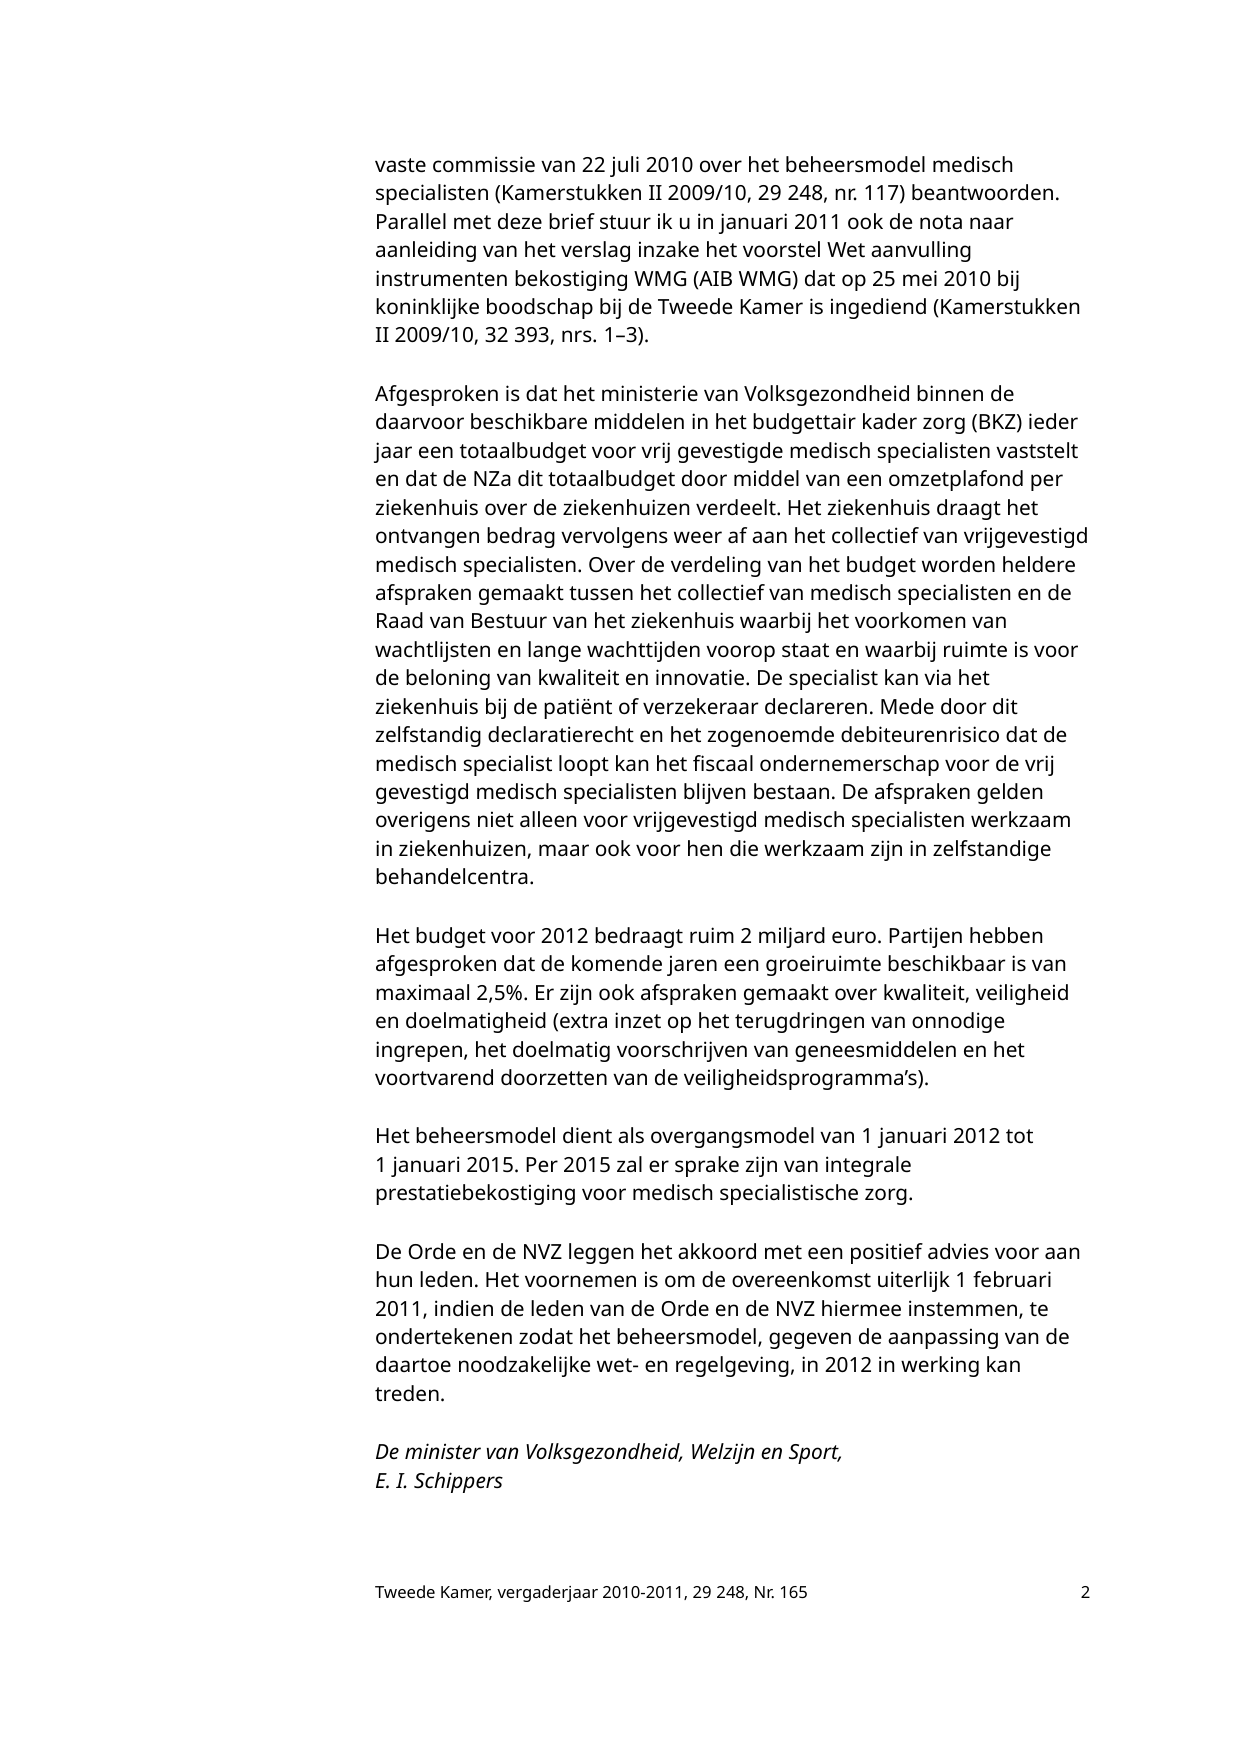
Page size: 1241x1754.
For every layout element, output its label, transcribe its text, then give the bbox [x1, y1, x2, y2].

text Afgesproken is dat het ministerie van Volksgezondheid binnen de daarvoor beschikbare middelen in het budgettair kader zorg (BKZ) ieder jaar een totaalbudget voor vrij gevestigde medisch specialisten vaststelt en dat de NZa dit totaalbudget door middel van een omzetplafond per ziekenhuis over de ziekenhuizen verdeelt. Het ziekenhuis draagt het ontvangen bedrag vervolgens weer af aan het collectief van vrijgevestigd medisch specialisten. Over de verdeling van het budget worden heldere afspraken gemaakt tussen het collectief van medisch specialisten en de Raad van Bestuur van het ziekenhuis waarbij het voorkomen van wachtlijsten en lange wachttijden voorop staat en waarbij ruimte is voor de beloning van kwaliteit en innovatie. De specialist kan via het ziekenhuis bij de patiënt of verzekeraar declareren. Mede door dit zelfstandig declaratierecht en het zogenoemde debiteurenrisico dat de medisch specialist loopt kan het fiscaal ondernemerschap voor de vrij gevestigd medisch specialisten blijven bestaan. De afspraken gelden overigens niet alleen voor vrijgevestigd medisch specialisten werkzaam in ziekenhuizen, maar ook voor hen die werkzaam zijn in zelfstandige behandelcentra. [375, 379, 1090, 891]
text Het budget voor 2012 bedraagt ruim 2 miljard euro. Partijen hebben afgesproken dat de komende jaren een groeiruimte beschikbaar is van maximaal 2,5%. Er zijn ook afspraken gemaakt over kwaliteit, veiligheid en doelmatigheid (extra inzet op het terugdringen van onnodige ingrepen, het doelmatig voorschrijven van geneesmiddelen en het voortvarend doorzetten van de veiligheidsprogramma’s). [375, 921, 1090, 1092]
text De minister van Volksgezondheid, Welzijn en Sport, [375, 1437, 1090, 1466]
text vaste commissie van 22 juli 2010 over het beheersmodel medisch specialisten (Kamerstukken II 2009/10, 29 248, nr. 117) beantwoorden. Parallel met deze brief stuur ik u in januari 2011 ook de nota naar aanleiding van het verslag inzake het voorstel Wet aanvulling instrumenten bekostiging WMG (AIB WMG) dat op 25 mei 2010 bij koninklijke boodschap bij de Tweede Kamer is ingediend (Kamerstukken II 2009/10, 32 393, nrs. 1–3). [375, 150, 1090, 349]
text E. I. Schippers [375, 1466, 1090, 1494]
text De Orde en de NVZ leggen het akkoord met een positief advies voor aan hun leden. Het voornemen is om de overeenkomst uiterlijk 1 februari 2011, indien de leden van de Orde en de NVZ hiermee instemmen, te ondertekenen zodat het beheersmodel, gegeven de aanpassing van de daartoe noodzakelijke wet- en regelgeving, in 2012 in werking kan treden. [375, 1237, 1090, 1407]
text Het beheersmodel dient als overgangsmodel van 1 januari 2012 tot 1 januari 2015. Per 2015 zal er sprake zijn van integrale prestatiebekostiging voor medisch specialistische zorg. [375, 1122, 1090, 1207]
